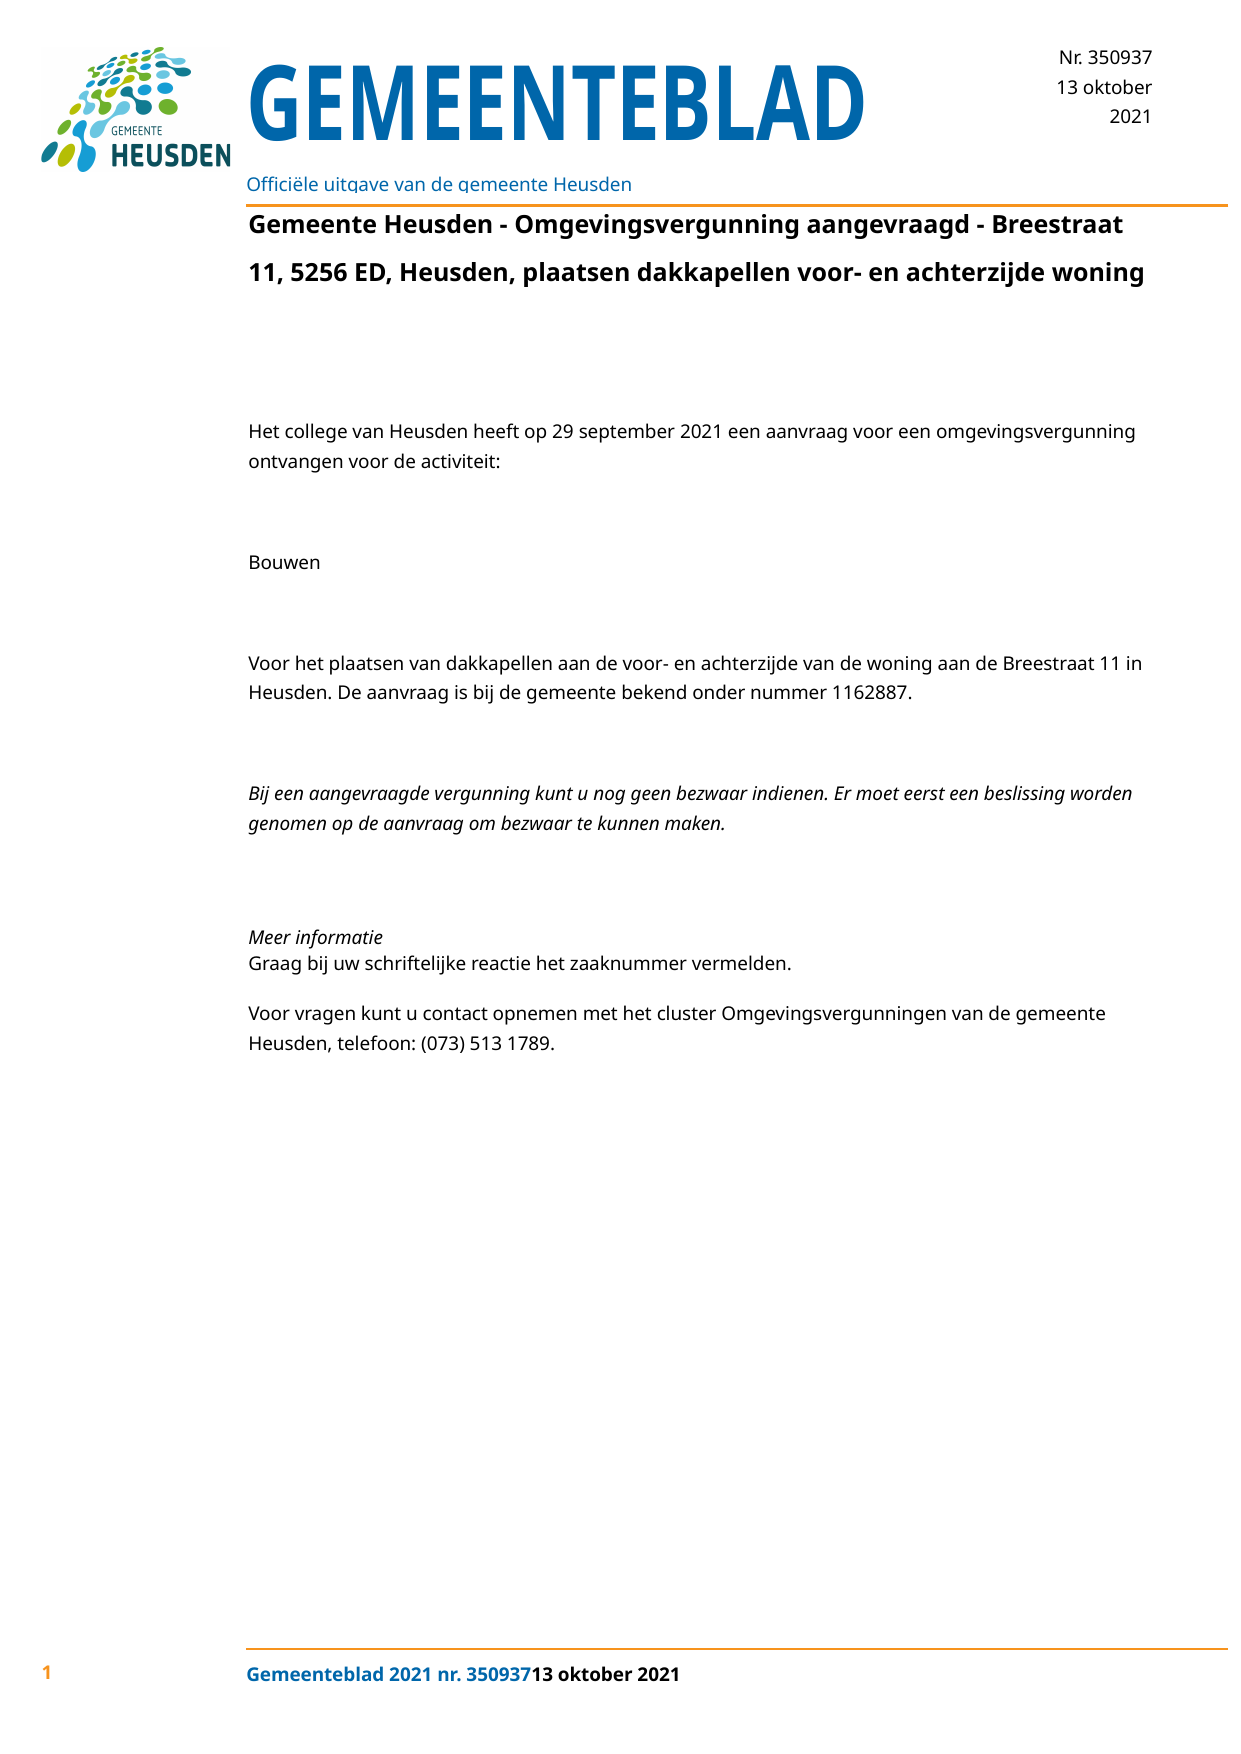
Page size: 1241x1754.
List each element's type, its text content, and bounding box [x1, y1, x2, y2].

text Het college van Heusden heeft op 29 september 2021 een aanvraag voor een omgevingsvergunning ontvangen voor de activiteit: [248, 419, 1152, 474]
picture [41, 47, 231, 172]
text Graag bij uw schriftelijke reactie het zaaknummer vermelden. [248, 950, 1152, 976]
text Voor vragen kunt u contact opnemen met het cluster Omgevingsvergunningen van de gemeente Heusden, telefoon: (073) 513 1789. [248, 1001, 1152, 1056]
text Voor het plaatsen van dakkapellen aan de voor- en achterzijde van de woning aan de Breestraat 11 in Heusden. De aanvraag is bij de gemeente bekend onder nummer 1162887. [248, 650, 1152, 705]
text Bij een aangevraagde vergunning kunt u nog geen bezwaar indienen. Er moet eerst een beslissing worden genomen op de aanvraag om bezwaar te kunnen maken. [248, 780, 1152, 836]
text Gemeente Heusden - Omgevingsvergunning aangevraagd - Breestraat 11, 5256 ED, Heusden, plaatsen dakkapellen voor- en achterzijde woning [248, 207, 1152, 288]
text Meer informatie [248, 924, 1152, 950]
text Bouwen [248, 549, 1152, 575]
